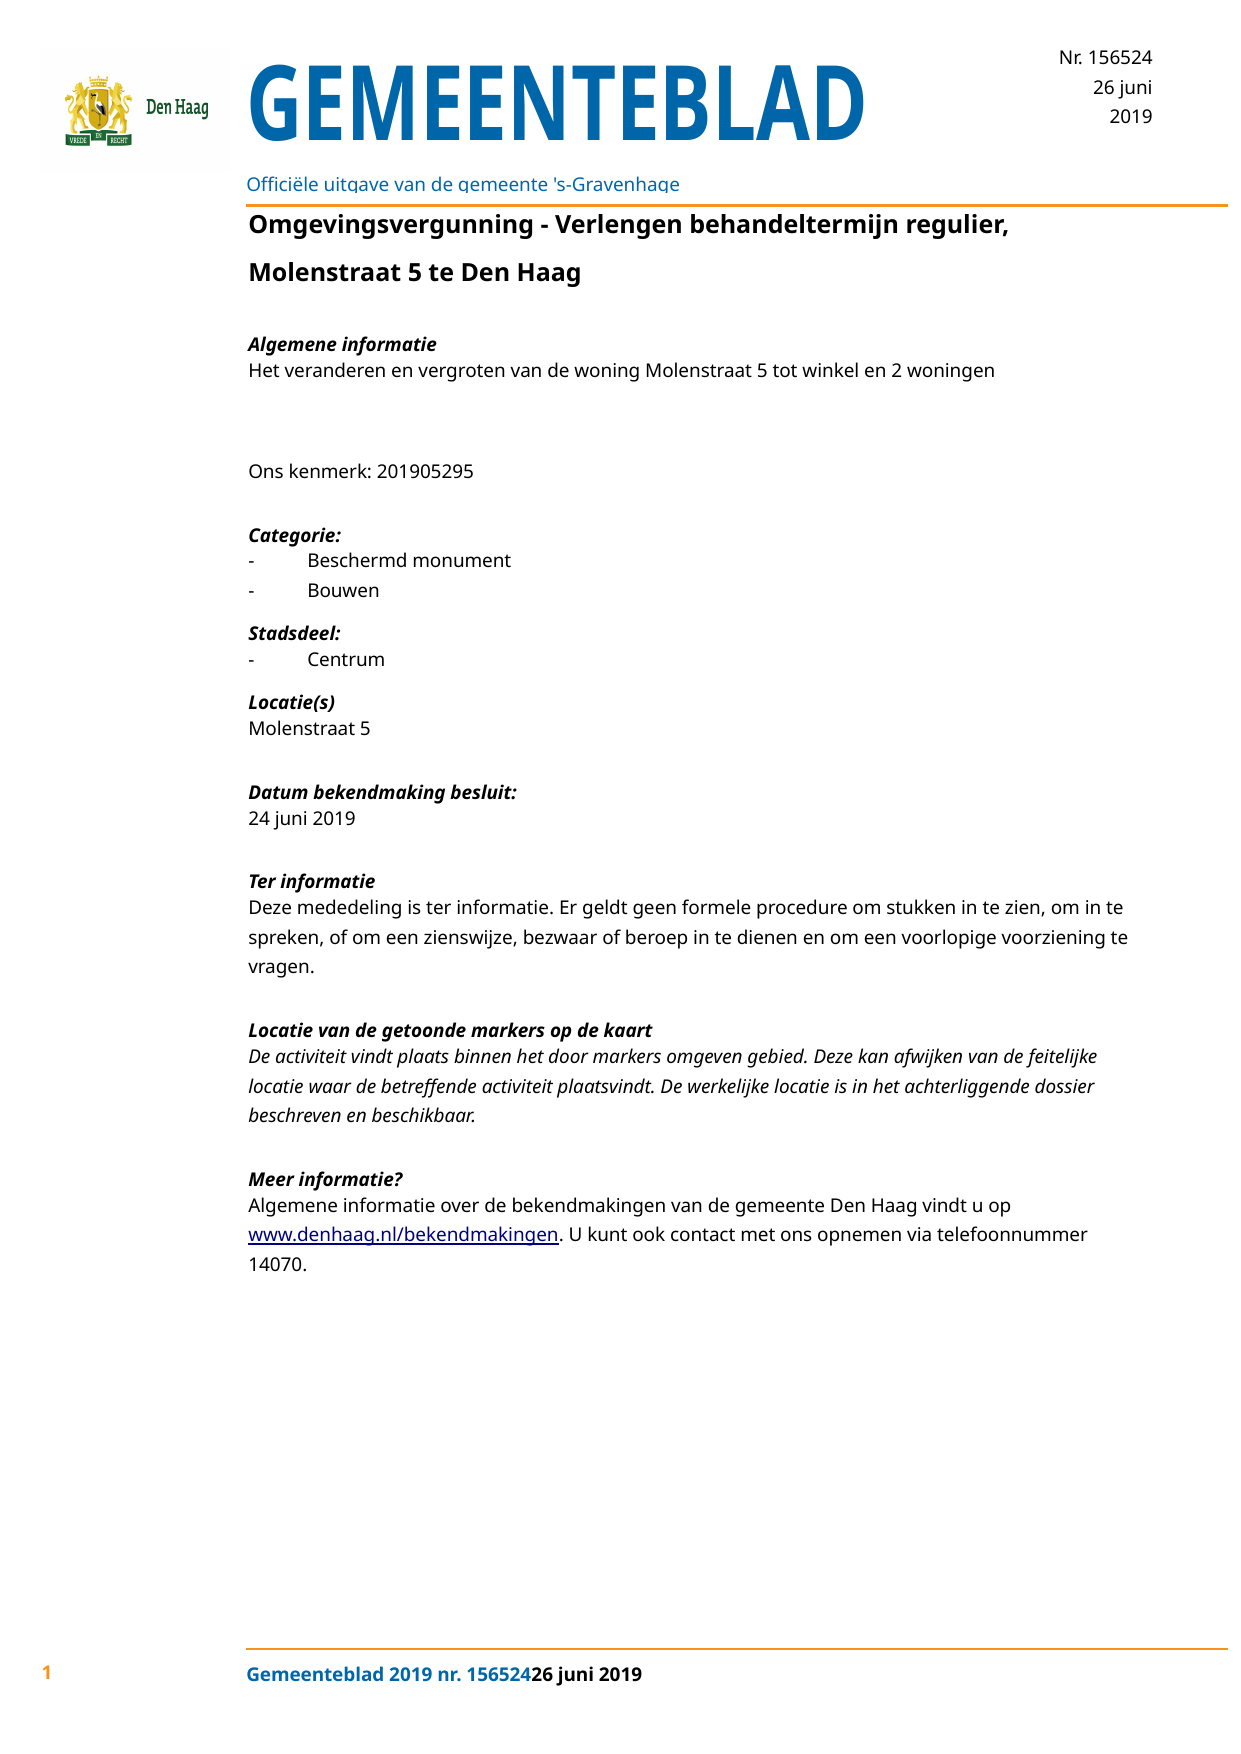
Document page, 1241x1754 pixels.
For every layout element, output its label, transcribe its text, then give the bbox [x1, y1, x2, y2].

text Categorie: [248, 522, 1152, 548]
text Omgevingsvergunning - Verlengen behandeltermijn regulier, Molenstraat 5 te Den Haag [248, 207, 1152, 288]
text De activiteit vindt plaats binnen het door markers omgeven gebied. Deze kan afwijken van de feitelijke locatie waar de betreffende activiteit plaatsvindt. De werkelijke locatie is in het achterliggende dossier beschreven en beschikbaar. [248, 1043, 1152, 1128]
text Locatie(s) [248, 689, 1152, 715]
text Locatie van de getoonde markers op de kaart [248, 1017, 1152, 1043]
list Centrum [248, 646, 1152, 672]
text Algemene informatie over de bekendmakingen van de gemeente Den Haag vindt u op www.denhaag.nl/bekendmakingen. U kunt ook contact met ons opnemen via telefoonnummer 14070. [248, 1192, 1152, 1277]
picture [41, 47, 231, 172]
text Ter informatie [248, 869, 1152, 894]
text Het veranderen en vergroten van de woning Molenstraat 5 tot winkel en 2 woningen [248, 357, 1152, 383]
text 24 juni 2019 [248, 805, 1152, 830]
text Meer informatie? [248, 1166, 1152, 1192]
text Datum bekendmaking besluit: [248, 779, 1152, 805]
text Algemene informatie [248, 331, 1152, 357]
text Deze mededeling is ter informatie. Er geldt geen formele procedure om stukken in te zien, om in te spreken, of om een zienswijze, bezwaar of beroep in te dienen en om een voorlopige voorziening te vragen. [248, 894, 1152, 979]
text Ons kenmerk: 201905295 [248, 458, 1152, 484]
text Molenstraat 5 [248, 715, 1152, 741]
list Beschermd monument [248, 548, 1152, 573]
list Bouwen [248, 577, 1152, 603]
text Stadsdeel: [248, 620, 1152, 646]
